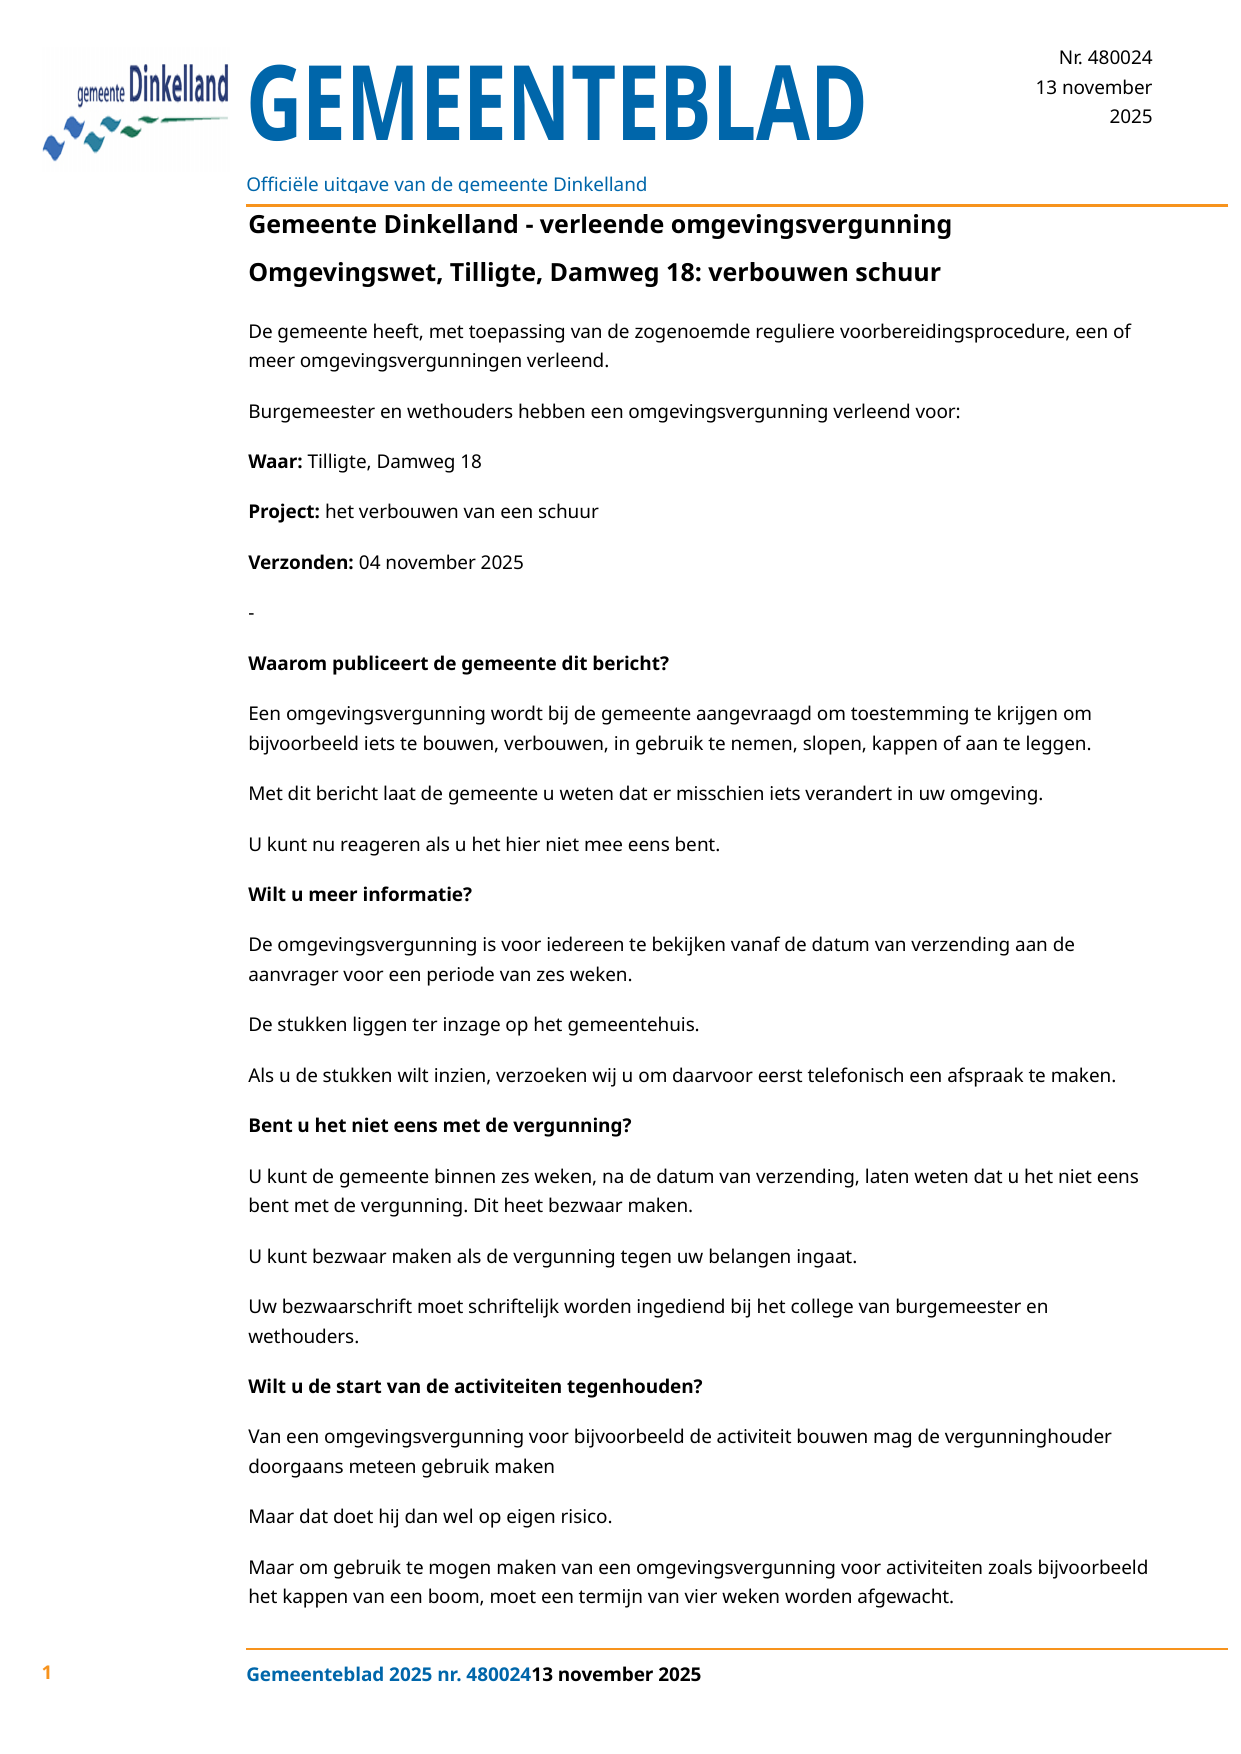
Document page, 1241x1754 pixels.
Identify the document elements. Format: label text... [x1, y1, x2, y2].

text Wilt u de start van de activiteiten tegenhouden? [248, 1373, 1152, 1399]
text Met dit bericht laat de gemeente u weten dat er misschien iets verandert in uw omgeving. [248, 780, 1152, 806]
text De gemeente heeft, met toepassing van de zogenoemde reguliere voorbereidingsprocedure, een of meer omgevingsvergunningen verleend. [248, 318, 1152, 373]
text Als u de stukken wilt inzien, verzoeken wij u om daarvoor eerst telefonisch een afspraak te maken. [248, 1062, 1152, 1088]
text U kunt de gemeente binnen zes weken, na de datum van verzending, laten weten dat u het niet eens bent met de vergunning. Dit heet bezwaar maken. [248, 1163, 1152, 1218]
text Project: het verbouwen van een schuur [248, 499, 1152, 524]
text Van een omgevingsvergunning voor bijvoorbeeld de activiteit bouwen mag de vergunninghouder doorgaans meteen gebruik maken [248, 1424, 1152, 1479]
text Gemeente Dinkelland - verleende omgevingsvergunning Omgevingswet, Tilligte, Damweg 18: verbouwen schuur [248, 207, 1152, 288]
text Een omgevingsvergunning wordt bij de gemeente aangevraagd om toestemming te krijgen om bijvoorbeeld iets te bouwen, verbouwen, in gebruik te nemen, slopen, kappen of aan te leggen. [248, 700, 1152, 756]
text Waar: Tilligte, Damweg 18 [248, 448, 1152, 474]
text Burgemeester en wethouders hebben een omgevingsvergunning verleend voor: [248, 398, 1152, 424]
text Waarom publiceert de gemeente dit bericht? [248, 650, 1152, 676]
text Uw bezwaarschrift moet schriftelijk worden ingediend bij het college van burgemeester en wethouders. [248, 1293, 1152, 1349]
text - [248, 599, 1152, 625]
text Maar dat doet hij dan wel op eigen risico. [248, 1504, 1152, 1529]
text Wilt u meer informatie? [248, 881, 1152, 907]
text Verzonden: 04 november 2025 [248, 549, 1152, 575]
text Bent u het niet eens met de vergunning? [248, 1112, 1152, 1138]
picture [41, 47, 231, 172]
text U kunt nu reageren als u het hier niet mee eens bent. [248, 831, 1152, 857]
text De stukken liggen ter inzage op het gemeentehuis. [248, 1012, 1152, 1037]
text U kunt bezwaar maken als de vergunning tegen uw belangen ingaat. [248, 1243, 1152, 1269]
text Maar om gebruik te mogen maken van een omgevingsvergunning voor activiteiten zoals bijvoorbeeld het kappen van een boom, moet een termijn van vier weken worden afgewacht. [248, 1554, 1152, 1609]
text De omgevingsvergunning is voor iedereen te bekijken vanaf de datum van verzending aan de aanvrager voor een periode van zes weken. [248, 932, 1152, 987]
